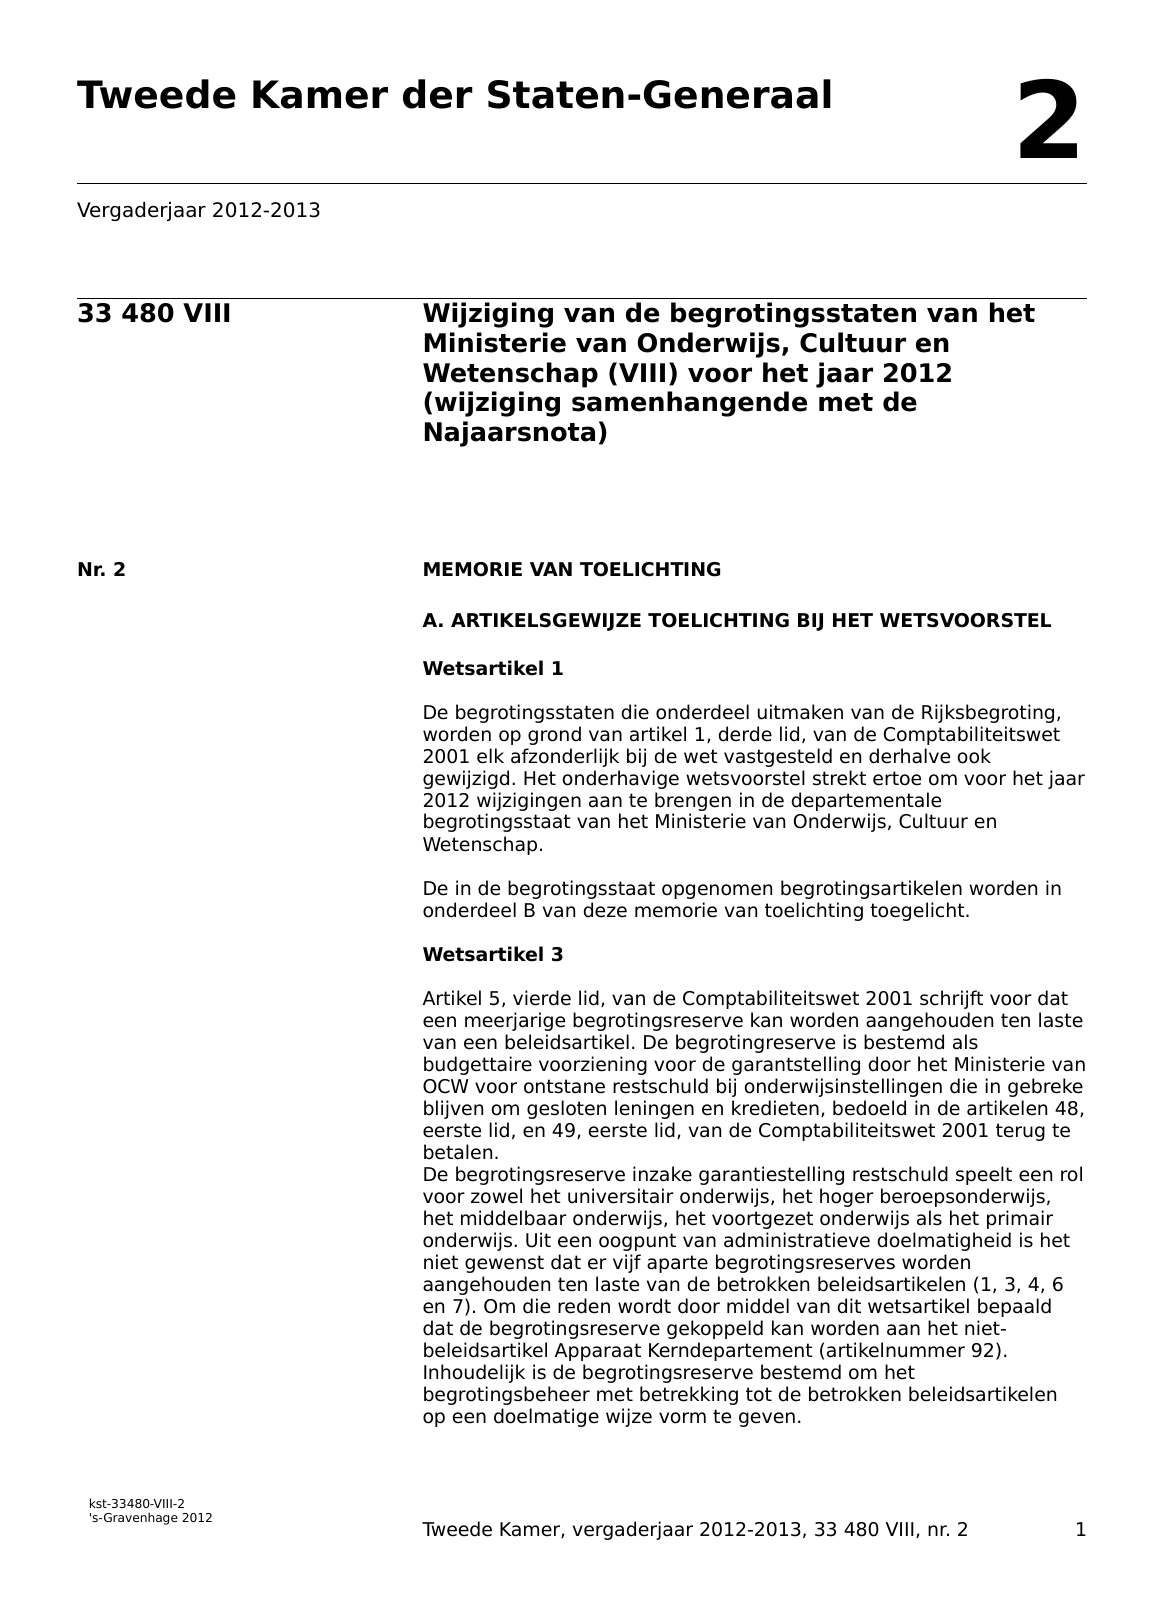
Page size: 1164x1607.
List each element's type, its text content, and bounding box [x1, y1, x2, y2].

table_header Tweede Kamer der Staten-Generaal [77, 59, 886, 183]
subtitle 33 480 VIII Wijziging van de begrotingsstaten van het Ministerie van Onderwijs, Cultuur en Wetenschap (VIII) voor het jaar 2012 (wijziging samenhangende met de Najaarsnota) [77, 299, 1087, 447]
text 's-Gravenhage 2012 [88, 1511, 323, 1525]
table_cell Vergaderjaar 2012-2013 [77, 184, 1087, 298]
text kst-33480-VIII-2 [88, 1497, 323, 1511]
subtitle A. ARTIKELSGEWIJZE TOELICHTING BIJ HET WETSVOORSTEL [422, 610, 1087, 632]
text De begrotingsstaten die onderdeel uitmaken van de Rijksbegroting, worden op grond van artikel 1, derde lid, van de Comptabiliteitswet 2001 elk afzonderlijk bij de wet vastgesteld en derhalve ook gewijzigd. Het onderhavige wetsvoorstel strekt ertoe om voor het jaar 2012 wijzigingen aan te brengen in de departementale begrotingsstaat van het Ministerie van Onderwijs, Cultuur en Wetenschap. [422, 702, 1087, 855]
subtitle Nr. 2 MEMORIE VAN TOELICHTING [77, 558, 1087, 580]
subtitle Wetsartikel 1 [422, 657, 1087, 679]
text Artikel 5, vierde lid, van de Comptabiliteitswet 2001 schrijft voor dat een meerjarige begrotingsreserve kan worden aangehouden ten laste van een beleidsartikel. De begrotingreserve is bestemd als budgettaire voorziening voor de garantstelling door het Ministerie van OCW voor ontstane restschuld bij onderwijsinstellingen die in gebreke blijven om gesloten leningen en kredieten, bedoeld in de artikelen 48, eerste lid, en 49, eerste lid, van de Comptabiliteitswet 2001 terug te betalen. [422, 988, 1087, 1164]
table_header 2 [886, 59, 1087, 183]
text De in de begrotingsstaat opgenomen begrotingsartikelen worden in onderdeel B van deze memorie van toelichting toegelicht. [422, 878, 1087, 922]
text De begrotingsreserve inzake garantiestelling restschuld speelt een rol voor zowel het universitair onderwijs, het hoger beroepsonderwijs, het middelbaar onderwijs, het voortgezet onderwijs als het primair onderwijs. Uit een oogpunt van administratieve doelmatigheid is het niet gewenst dat er vijf aparte begrotingsreserves worden aangehouden ten laste van de betrokken beleidsartikelen (1, 3, 4, 6 en 7). Om die reden wordt door middel van dit wetsartikel bepaald dat de begrotingsreserve gekoppeld kan worden aan het niet-beleidsartikel Apparaat Kerndepartement (artikelnummer 92). Inhoudelijk is de begrotingsreserve bestemd om het begrotingsbeheer met betrekking tot de betrokken beleidsartikelen op een doelmatige wijze vorm te geven. [422, 1164, 1087, 1427]
subtitle Wetsartikel 3 [422, 944, 1087, 966]
